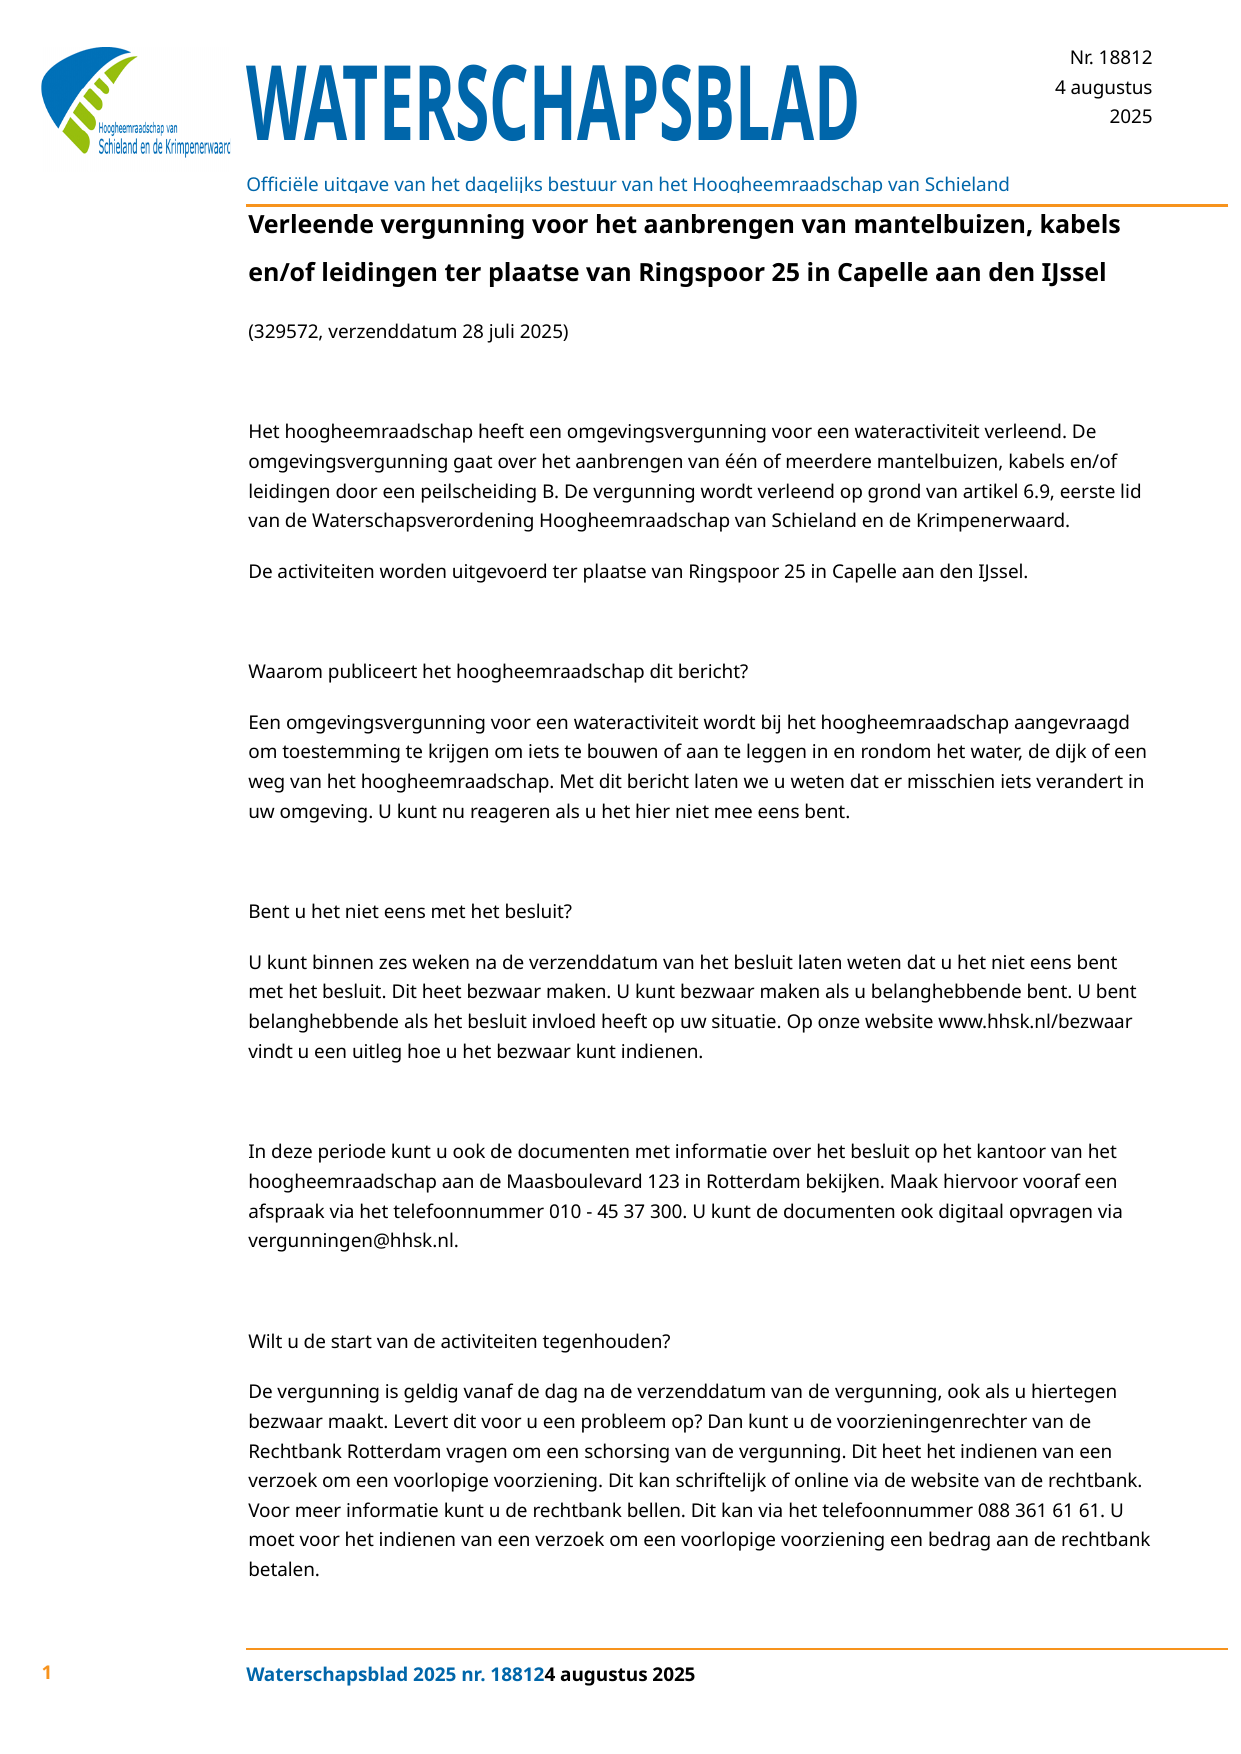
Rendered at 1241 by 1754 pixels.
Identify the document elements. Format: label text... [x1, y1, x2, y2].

text In deze periode kunt u ook de documenten met informatie over het besluit op het kantoor van het hoogheemraadschap aan de Maasboulevard 123 in Rotterdam bekijken. Maak hiervoor vooraf een afspraak via het telefoonnummer 010 - 45 37 300. U kunt de documenten ook digitaal opvragen via vergunningen@hhsk.nl. [248, 1139, 1152, 1253]
text Wilt u de start van de activiteiten tegenhouden? [248, 1328, 1152, 1354]
text Een omgevingsvergunning voor een wateractiviteit wordt bij het hoogheemraadschap aangevraagd om toestemming te krijgen om iets te bouwen of aan te leggen in en rondom het water, de dijk of een weg van het hoogheemraadschap. Met dit bericht laten we u weten dat er misschien iets verandert in uw omgeving. U kunt nu reageren als u het hier niet mee eens bent. [248, 709, 1152, 824]
text Bent u het niet eens met het besluit? [248, 899, 1152, 924]
text Het hoogheemraadschap heeft een omgevingsvergunning voor een wateractiviteit verleend. De omgevingsvergunning gaat over het aanbrengen van één of meerdere mantelbuizen, kabels en/of leidingen door een peilscheiding B. De vergunning wordt verleend op grond van artikel 6.9, eerste lid van de Waterschapsverordening Hoogheemraadschap van Schieland en de Krimpenerwaard. [248, 419, 1152, 533]
text Verleende vergunning voor het aanbrengen van mantelbuizen, kabels en/of leidingen ter plaatse van Ringspoor 25 in Capelle aan den IJssel [248, 207, 1152, 288]
picture [41, 47, 231, 172]
text De vergunning is geldig vanaf de dag na de verzenddatum van de vergunning, ook als u hiertegen bezwaar maakt. Levert dit voor u een probleem op? Dan kunt u de voorzieningenrechter van de Rechtbank Rotterdam vragen om een schorsing van de vergunning. Dit heet het indienen van een verzoek om een voorlopige voorziening. Dit kan schriftelijk of online via de website van de rechtbank. Voor meer informatie kunt u de rechtbank bellen. Dit kan via het telefoonnummer 088 361 61 61. U moet voor het indienen van een verzoek om een voorlopige voorziening een bedrag aan de rechtbank betalen. [248, 1379, 1152, 1582]
text De activiteiten worden uitgevoerd ter plaatse van Ringspoor 25 in Capelle aan den IJssel. [248, 558, 1152, 584]
text U kunt binnen zes weken na de verzenddatum van het besluit laten weten dat u het niet eens bent met het besluit. Dit heet bezwaar maken. U kunt bezwaar maken als u belanghebbende bent. U bent belanghebbende als het besluit invloed heeft op uw situatie. Op onze website www.hhsk.nl/bezwaar vindt u een uitleg hoe u het bezwaar kunt indienen. [248, 949, 1152, 1064]
text (329572, verzenddatum 28 juli 2025) [248, 318, 1152, 344]
text Waarom publiceert het hoogheemraadschap dit bericht? [248, 659, 1152, 684]
